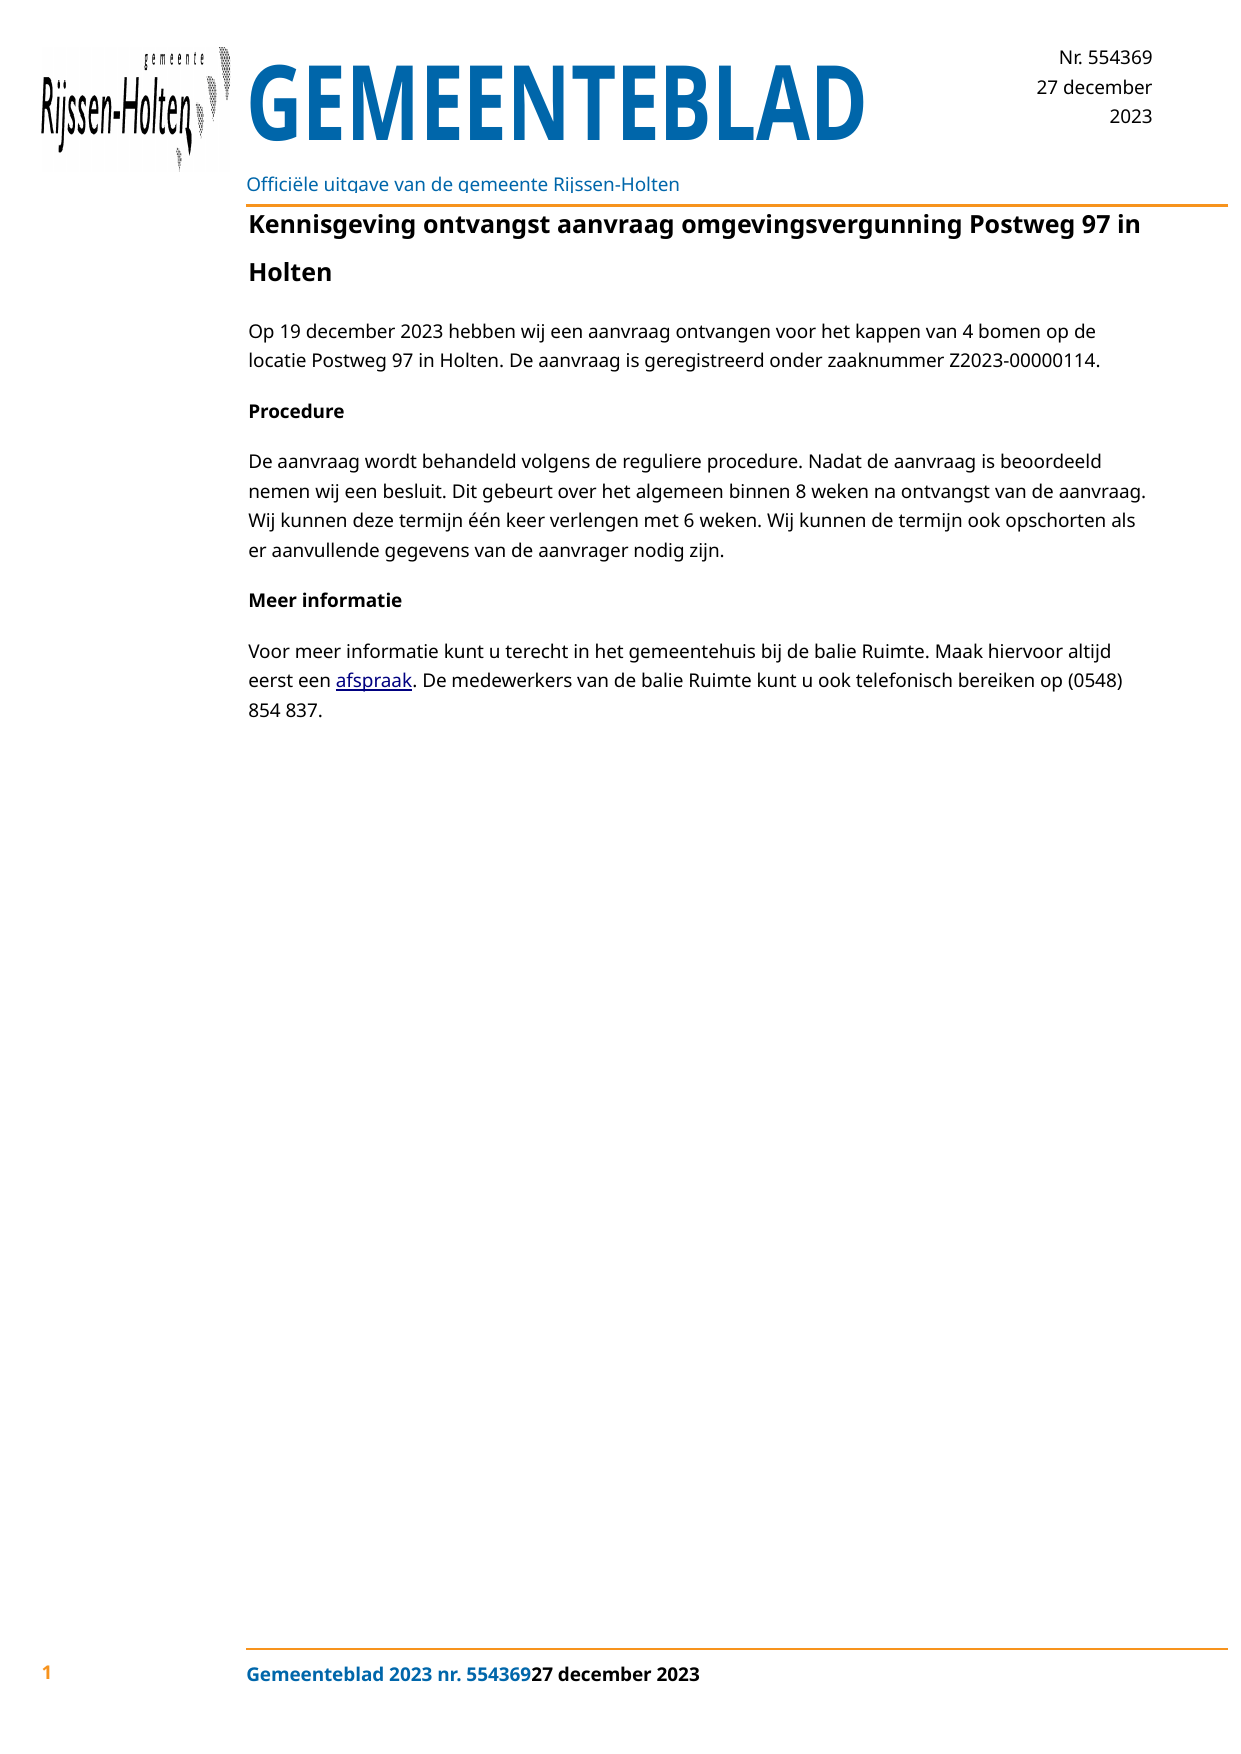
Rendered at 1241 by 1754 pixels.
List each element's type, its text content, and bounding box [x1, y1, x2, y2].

text De aanvraag wordt behandeld volgens de reguliere procedure. Nadat de aanvraag is beoordeeld nemen wij een besluit. Dit gebeurt over het algemeen binnen 8 weken na ontvangst van de aanvraag. Wij kunnen deze termijn één keer verlengen met 6 weken. Wij kunnen de termijn ook opschorten als er aanvullende gegevens van de aanvrager nodig zijn. [248, 448, 1152, 563]
text Op 19 december 2023 hebben wij een aanvraag ontvangen voor het kappen van 4 bomen op de locatie Postweg 97 in Holten. De aanvraag is geregistreerd onder zaaknummer Z2023-00000114. [248, 318, 1152, 373]
text Meer informatie [248, 587, 1152, 613]
text Kennisgeving ontvangst aanvraag omgevingsvergunning Postweg 97 in Holten [248, 207, 1152, 288]
text Procedure [248, 398, 1152, 424]
text Voor meer informatie kunt u terecht in het gemeentehuis bij de balie Ruimte. Maak hiervoor altijd eerst een afspraak. De medewerkers van de balie Ruimte kunt u ook telefonisch bereiken op (0548) 854 837. [248, 638, 1152, 723]
picture [41, 47, 231, 172]
